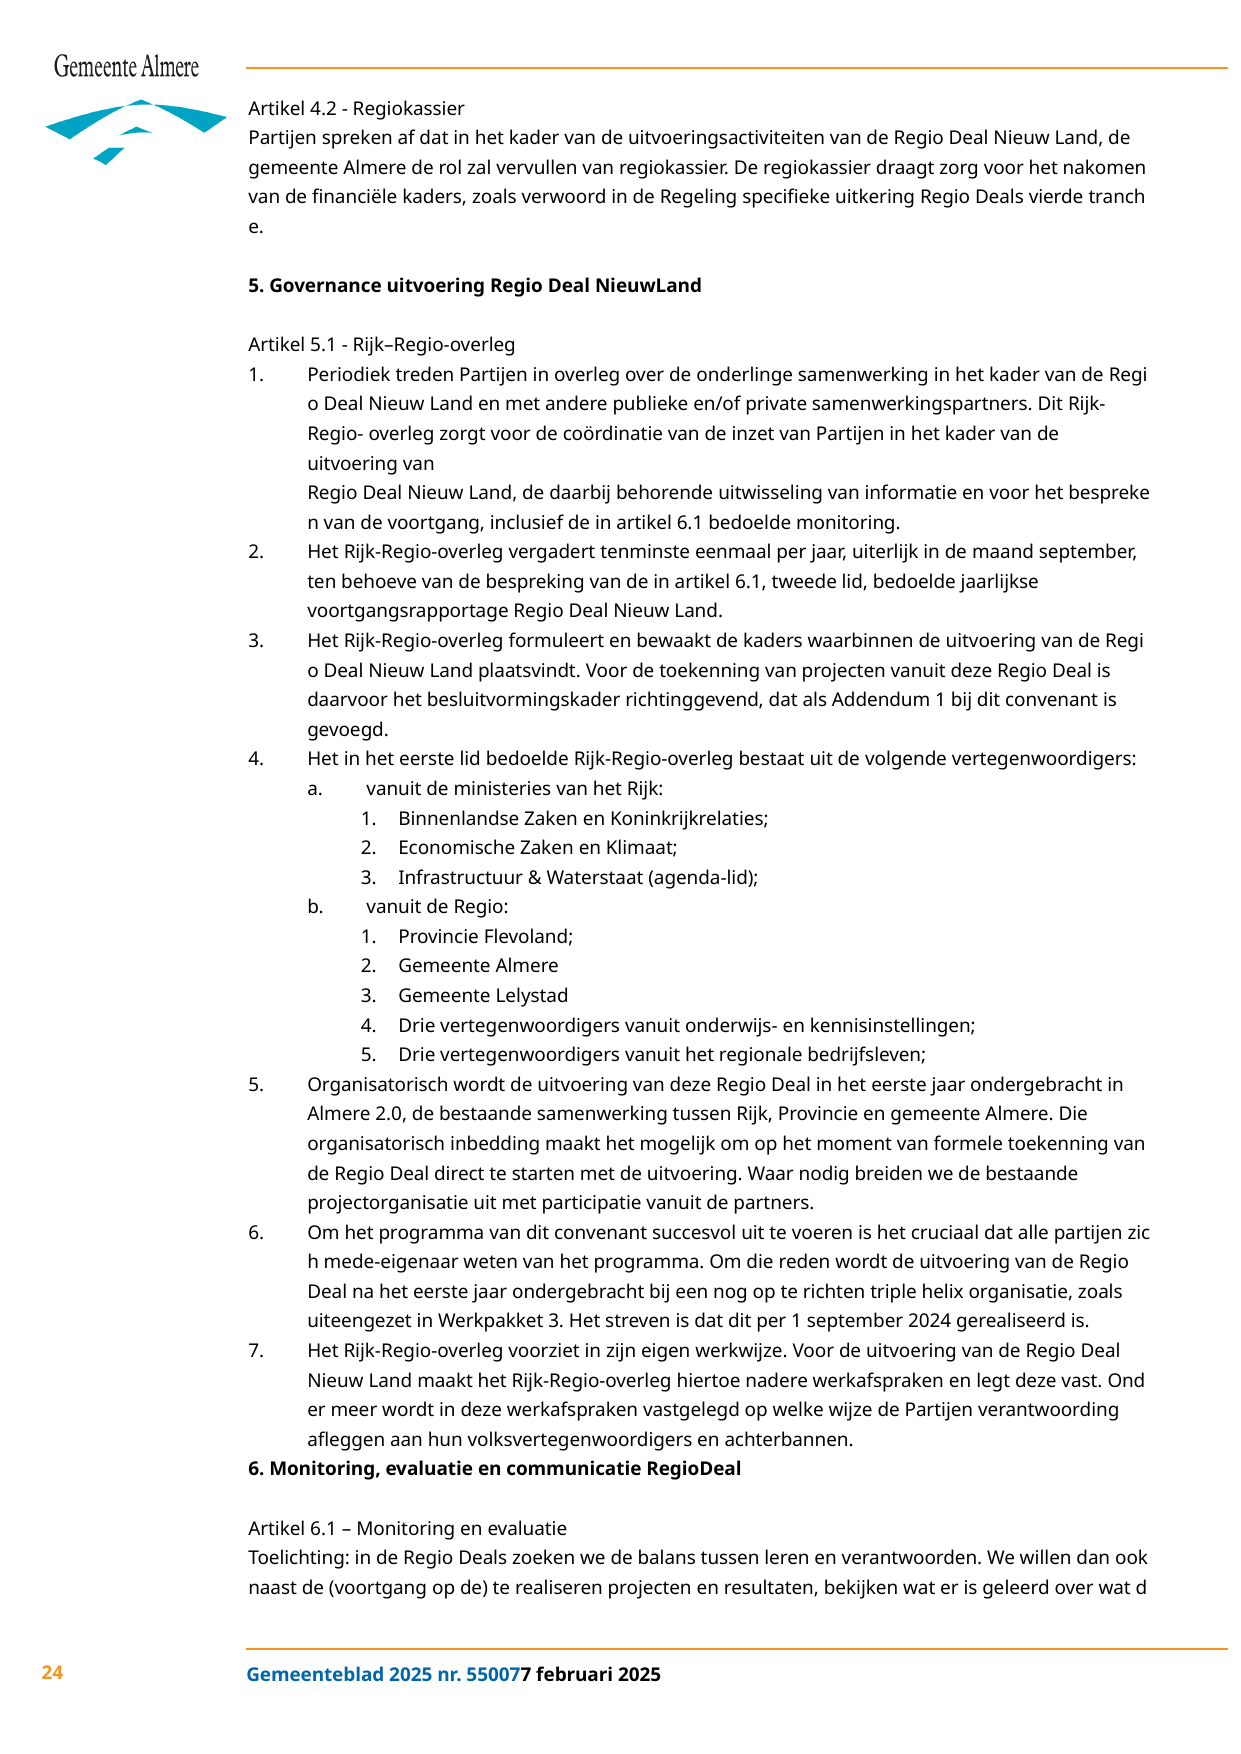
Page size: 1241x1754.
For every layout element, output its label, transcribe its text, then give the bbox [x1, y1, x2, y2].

list Drie vertegenwoordigers vanuit het regionale bedrijfsleven; [361, 1041, 1152, 1067]
list Drie vertegenwoordigers vanuit onderwijs- en kennisinstellingen; [361, 1012, 1152, 1038]
text Artikel 6.1 – Monitoring en evaluatie [248, 1515, 1152, 1541]
list Gemeente Almere [361, 953, 1152, 978]
list Economische Zaken en Klimaat; [361, 834, 1152, 860]
list Het Rijk-Regio-overleg vergadert tenminste eenmaal per jaar, uiterlijk in de maand september, ten behoeve van de bespreking van de in artikel 6.1, tweede lid, bedoelde jaarlijkse voortgangsrapportage Regio Deal Nieuw Land. [248, 538, 1152, 623]
list Binnenlandse Zaken en Koninkrijkrelaties; [361, 805, 1152, 831]
list Het Rijk-Regio-overleg voorziet in zijn eigen werkwijze. Voor de uitvoering van de Regio Deal Nieuw Land maakt het Rijk-Regio-overleg hiertoe nadere werkafspraken en legt deze vast. Onder meer wordt in deze werkafspraken vastgelegd op welke wijze de Partijen verantwoording afleggen aan hun volksvertegenwoordigers en achterbannen. [248, 1337, 1152, 1452]
list Het Rijk-Regio-overleg formuleert en bewaakt de kaders waarbinnen de uitvoering van de Regio Deal Nieuw Land plaatsvindt. Voor de toekenning van projecten vanuit deze Regio Deal is daarvoor het besluitvormingskader richtinggevend, dat als Addendum 1 bij dit convenant is gevoegd. [248, 627, 1152, 742]
list Infrastructuur & Waterstaat (agenda-lid); [361, 864, 1152, 890]
text Partijen spreken af dat in het kader van de uitvoeringsactiviteiten van de Regio Deal Nieuw Land, de gemeente Almere de rol zal vervullen van regiokassier. De regiokassier draagt zorg voor het nakomen van de financiële kaders, zoals verwoord in de Regeling specifieke uitkering Regio Deals vierde tranche. [248, 124, 1152, 239]
list Het in het eerste lid bedoelde Rijk-Regio-overleg bestaat uit de volgende vertegenwoordigers: [248, 746, 1152, 771]
text Artikel 5.1 - Rijk–Regio-overleg [248, 331, 1152, 357]
list Gemeente Lelystad [361, 982, 1152, 1008]
list Organisatorisch wordt de uitvoering van deze Regio Deal in het eerste jaar ondergebracht in Almere 2.0, de bestaande samenwerking tussen Rijk, Provincie en gemeente Almere. Die organisatorisch inbedding maakt het mogelijk om op het moment van formele toekenning van de Regio Deal direct te starten met de uitvoering. Waar nodig breiden we de bestaande projectorganisatie uit met participatie vanuit de partners. [248, 1071, 1152, 1215]
list vanuit de ministeries van het Rijk: [307, 775, 1152, 801]
text 5. Governance uitvoering Regio Deal NieuwLand [248, 272, 1152, 298]
picture [41, 47, 231, 172]
list Om het programma van dit convenant succesvol uit te voeren is het cruciaal dat alle partijen zich mede-eigenaar weten van het programma. Om die reden wordt de uitvoering van de Regio Deal na het eerste jaar ondergebracht bij een nog op te richten triple helix organisatie, zoals uiteengezet in Werkpakket 3. Het streven is dat dit per 1 september 2024 gerealiseerd is. [248, 1219, 1152, 1333]
text Toelichting: in de Regio Deals zoeken we de balans tussen leren en verantwoorden. We willen dan ook naast de (voortgang op de) te realiseren projecten en resultaten, bekijken wat er is geleerd over wat d [248, 1544, 1152, 1600]
text Artikel 4.2 - Regiokassier [248, 95, 1152, 121]
list Provincie Flevoland; [361, 923, 1152, 949]
text 6. Monitoring, evaluatie en communicatie RegioDeal [248, 1456, 1152, 1481]
list Periodiek treden Partijen in overleg over de onderlinge samenwerking in het kader van de Regio Deal Nieuw Land en met andere publieke en/of private samenwerkingspartners. Dit Rijk-Regio- overleg zorgt voor de coördinatie van de inzet van Partijen in het kader van de uitvoering van Regio Deal Nieuw Land, de daarbij behorende uitwisseling van informatie en voor het bespreken van de voortgang, inclusief de in artikel 6.1 bedoelde monitoring. [248, 361, 1152, 535]
list vanuit de Regio: [307, 893, 1152, 919]
